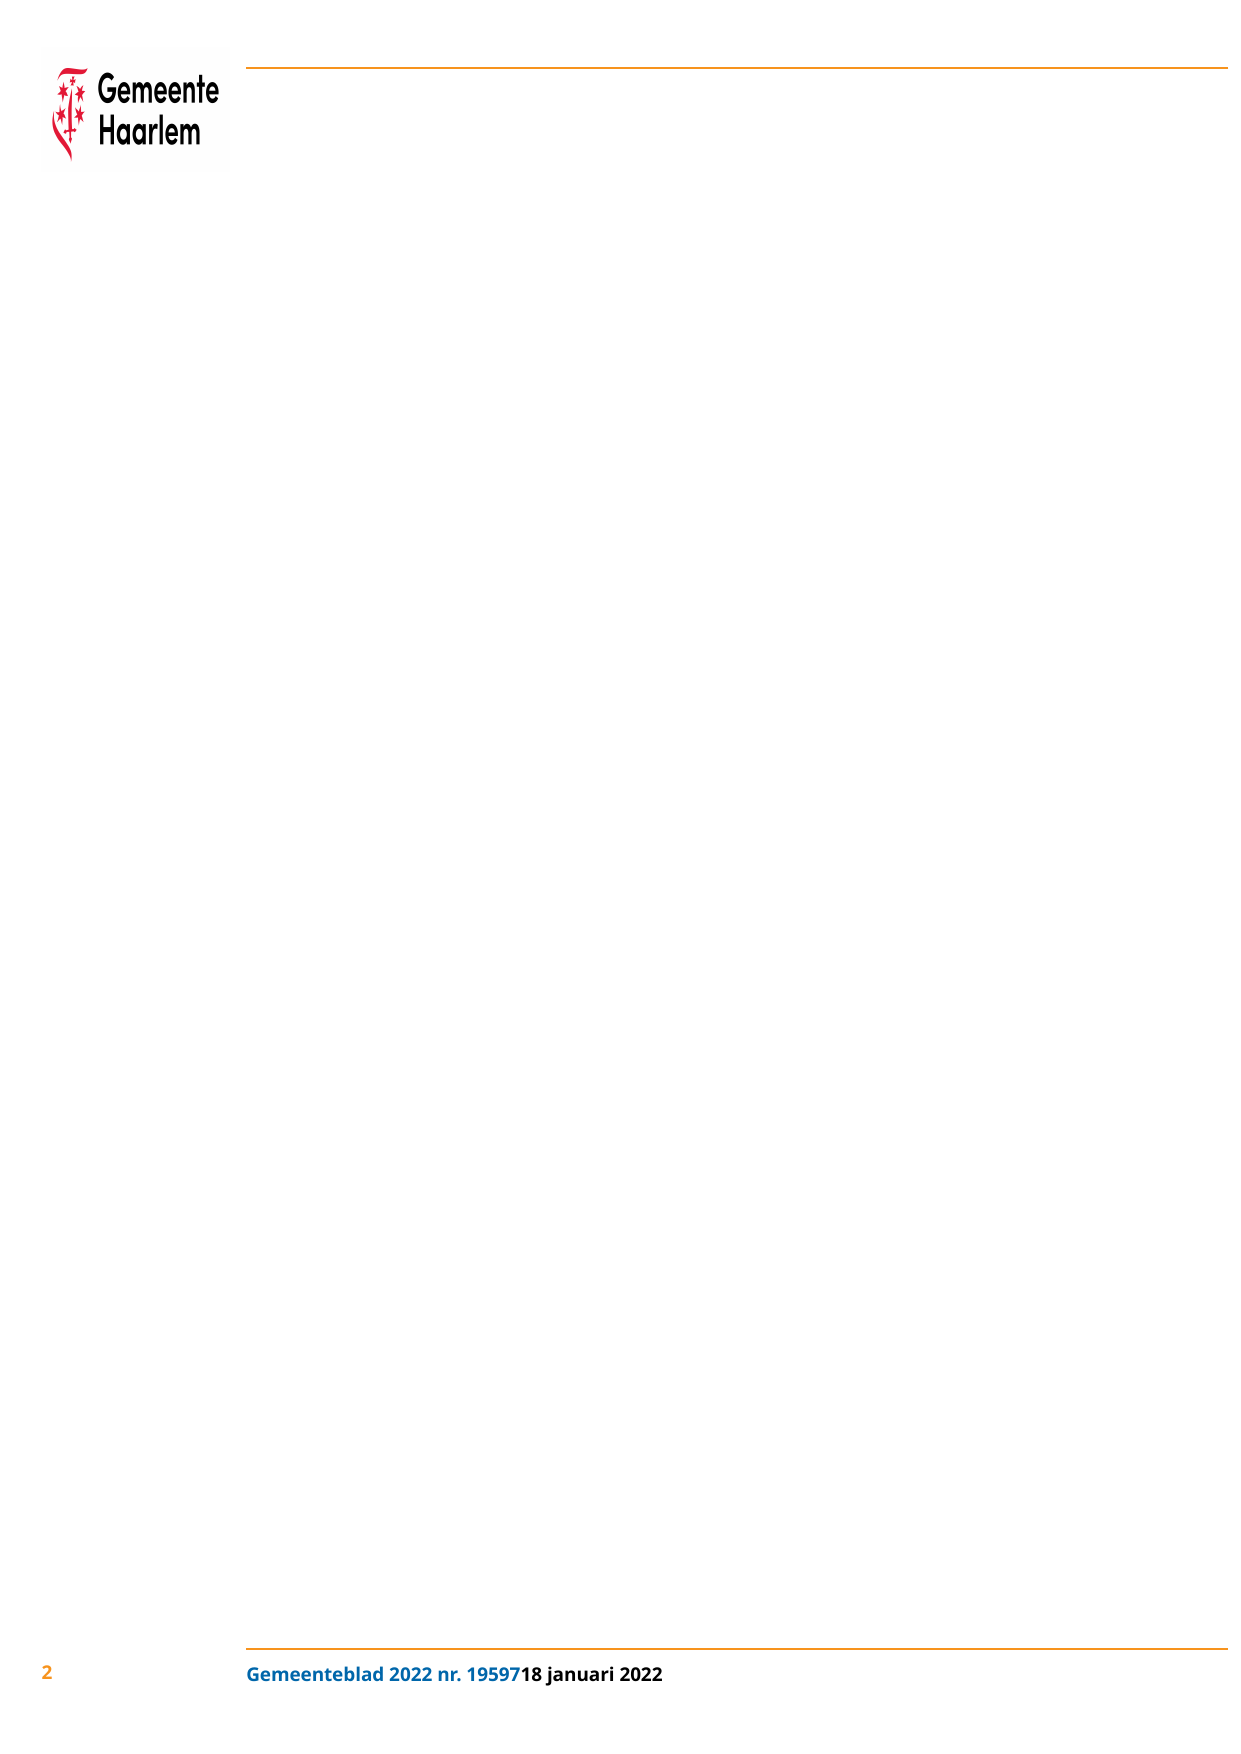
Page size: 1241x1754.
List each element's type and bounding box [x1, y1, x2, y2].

picture [41, 47, 231, 172]
